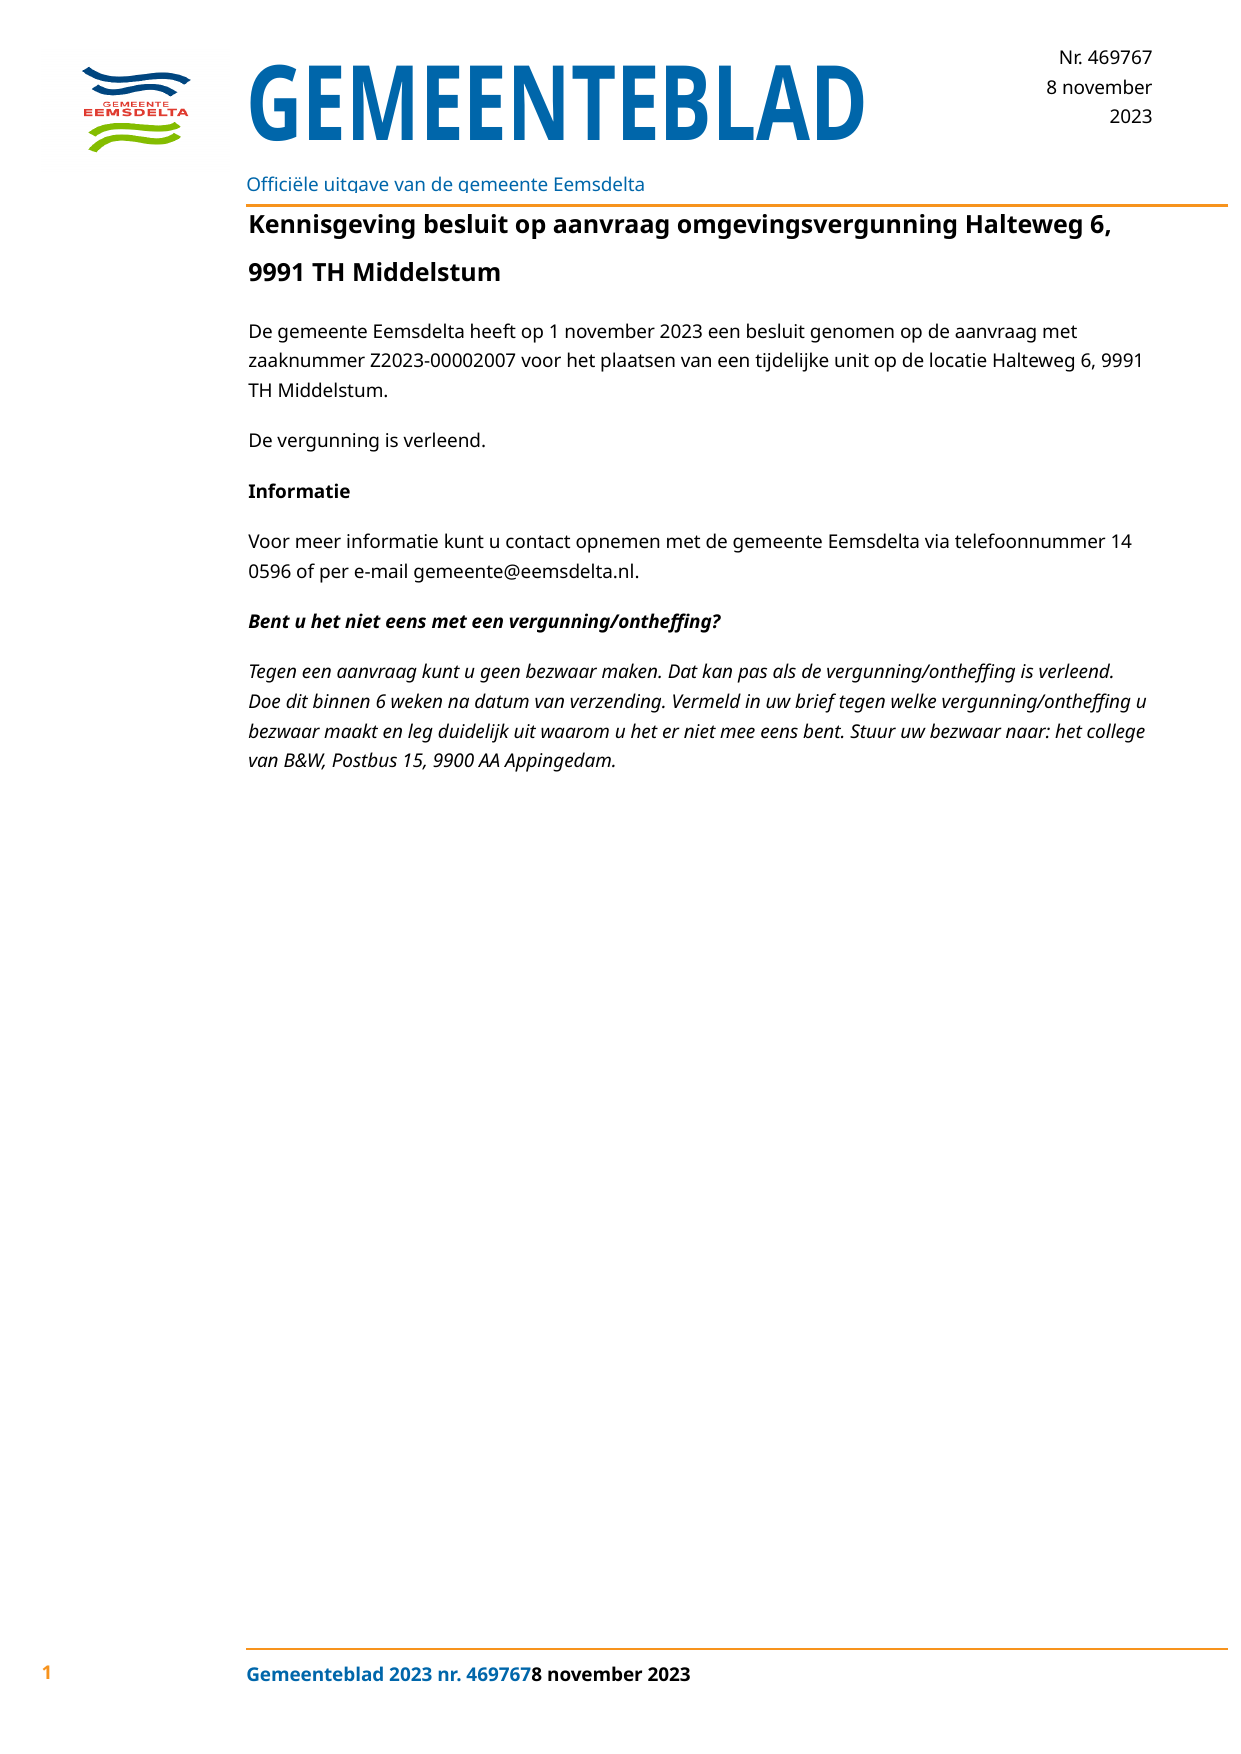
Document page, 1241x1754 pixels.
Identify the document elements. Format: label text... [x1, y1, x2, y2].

text Tegen een aanvraag kunt u geen bezwaar maken. Dat kan pas als de vergunning/ontheffing is verleend. Doe dit binnen 6 weken na datum van verzending. Vermeld in uw brief tegen welke vergunning/ontheffing u bezwaar maakt en leg duidelijk uit waarom u het er niet mee eens bent. Stuur uw bezwaar naar: het college van B&W, Postbus 15, 9900 AA Appingedam. [248, 659, 1152, 773]
text Bent u het niet eens met een vergunning/ontheffing? [248, 608, 1152, 634]
text Informatie [248, 478, 1152, 504]
text Voor meer informatie kunt u contact opnemen met de gemeente Eemsdelta via telefoonnummer 14 0596 of per e-mail gemeente@eemsdelta.nl. [248, 528, 1152, 584]
text De vergunning is verleend. [248, 427, 1152, 453]
text De gemeente Eemsdelta heeft op 1 november 2023 een besluit genomen op de aanvraag met zaaknummer Z2023-00002007 voor het plaatsen van een tijdelijke unit op de locatie Halteweg 6, 9991 TH Middelstum. [248, 318, 1152, 403]
picture [41, 47, 231, 172]
text Kennisgeving besluit op aanvraag omgevingsvergunning Halteweg 6, 9991 TH Middelstum [248, 207, 1152, 288]
